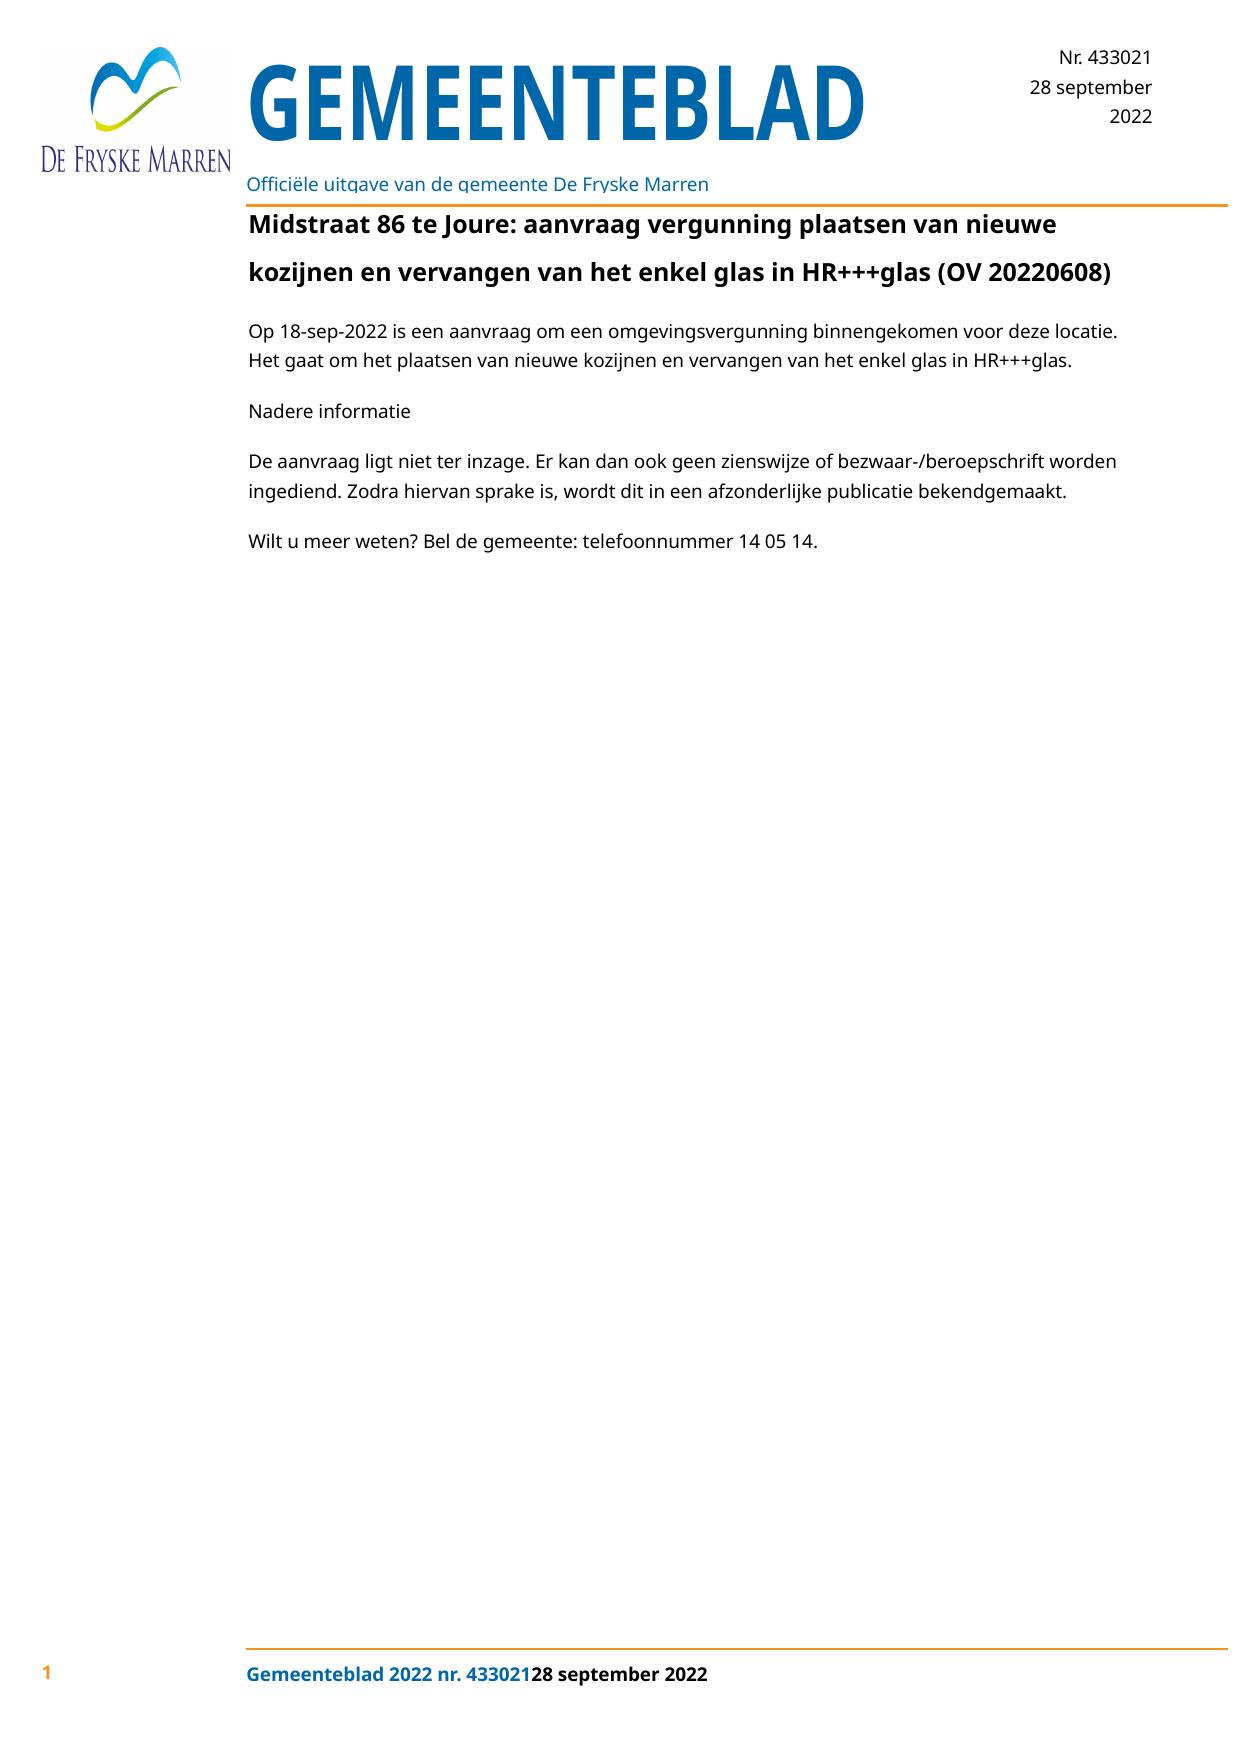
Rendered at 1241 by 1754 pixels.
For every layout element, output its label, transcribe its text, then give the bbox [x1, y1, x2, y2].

picture [41, 47, 231, 172]
text Nadere informatie [248, 398, 1152, 424]
text Op 18-sep-2022 is een aanvraag om een omgevingsvergunning binnengekomen voor deze locatie. Het gaat om het plaatsen van nieuwe kozijnen en vervangen van het enkel glas in HR+++glas. [248, 318, 1152, 373]
text Midstraat 86 te Joure: aanvraag vergunning plaatsen van nieuwe kozijnen en vervangen van het enkel glas in HR+++glas (OV 20220608) [248, 207, 1152, 288]
text De aanvraag ligt niet ter inzage. Er kan dan ook geen zienswijze of bezwaar-/beroepschrift worden ingediend. Zodra hiervan sprake is, wordt dit in een afzonderlijke publicatie bekendgemaakt. [248, 448, 1152, 504]
text Wilt u meer weten? Bel de gemeente: telefoonnummer 14 05 14. [248, 528, 1152, 554]
